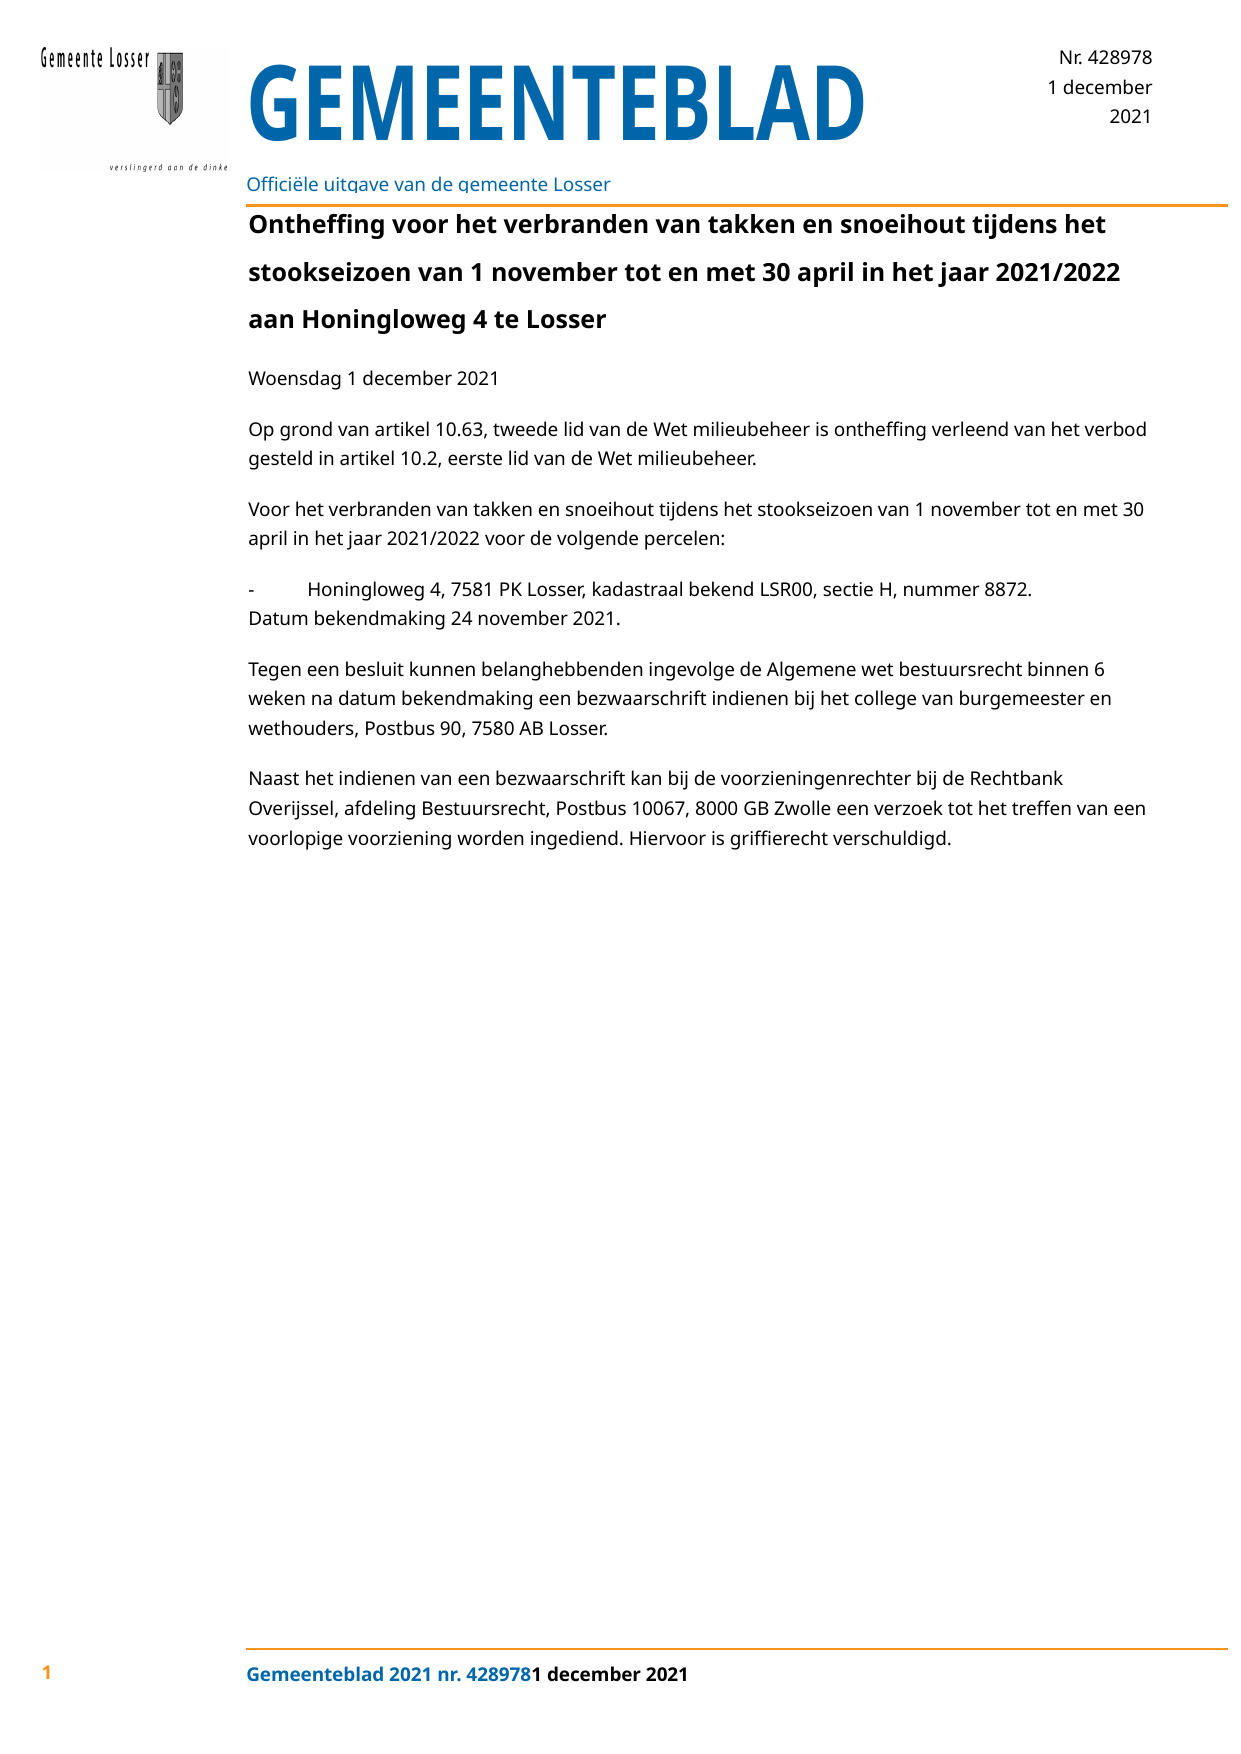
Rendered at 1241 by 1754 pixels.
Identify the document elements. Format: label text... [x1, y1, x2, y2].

text Datum bekendmaking 24 november 2021. [248, 606, 1152, 631]
text Tegen een besluit kunnen belanghebbenden ingevolge de Algemene wet bestuursrecht binnen 6 weken na datum bekendmaking een bezwaarschrift indienen bij het college van burgemeester en wethouders, Postbus 90, 7580 AB Losser. [248, 656, 1152, 741]
text Ontheffing voor het verbranden van takken en snoeihout tijdens het stookseizoen van 1 november tot en met 30 april in het jaar 2021/2022 aan Honingloweg 4 te Losser [248, 207, 1152, 336]
text Woensdag 1 december 2021 [248, 366, 1152, 391]
text Op grond van artikel 10.63, tweede lid van de Wet milieubeheer is ontheffing verleend van het verbod gesteld in artikel 10.2, eerste lid van de Wet milieubeheer. [248, 416, 1152, 471]
list Honingloweg 4, 7581 PK Losser, kadastraal bekend LSR00, sectie H, nummer 8872. [248, 576, 1152, 602]
picture [41, 47, 231, 172]
text Naast het indienen van een bezwaarschrift kan bij de voorzieningenrechter bij de Rechtbank Overijssel, afdeling Bestuursrecht, Postbus 10067, 8000 GB Zwolle een verzoek tot het treffen van een voorlopige voorziening worden ingediend. Hiervoor is griffierecht verschuldigd. [248, 766, 1152, 850]
text Voor het verbranden van takken en snoeihout tijdens het stookseizoen van 1 november tot en met 30 april in het jaar 2021/2022 voor de volgende percelen: [248, 496, 1152, 551]
